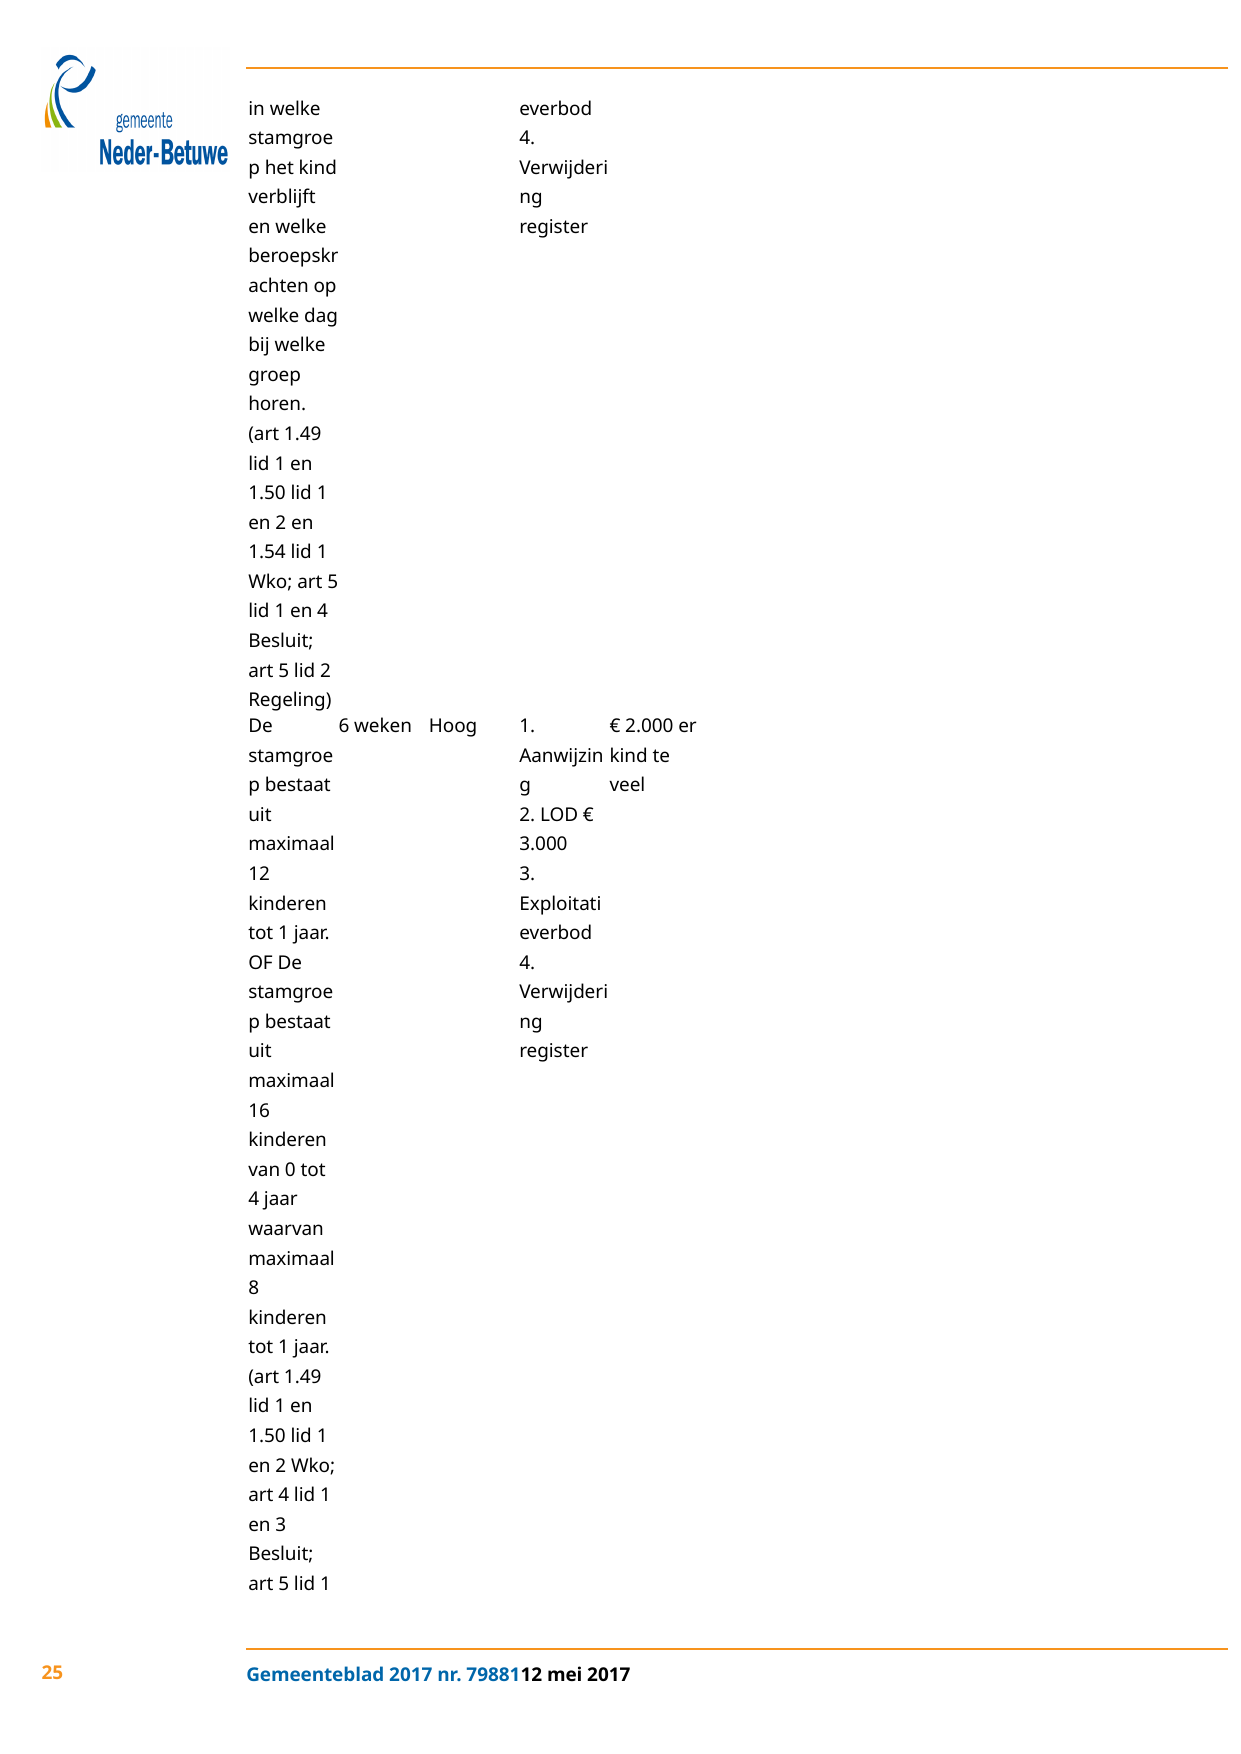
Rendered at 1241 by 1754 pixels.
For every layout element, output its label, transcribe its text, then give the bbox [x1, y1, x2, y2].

table_cell [338, 95, 429, 712]
table_cell in welke stamgroep het kind verblijft en welke beroepskrachten op welke dag bij welke groep horen. (art 1.49 lid 1 en 1.50 lid 1 en 2 en 1.54 lid 1 Wko; art 5 lid 1 en 4 Besluit; art 5 lid 2 Regeling) [248, 95, 338, 712]
table_cell [429, 95, 519, 712]
table_cell € 2.000 er kind te veel [609, 712, 700, 1596]
table_cell Hoog [429, 712, 519, 1596]
table_cell De stamgroep bestaat uit maximaal 12 kinderen tot 1 jaar. OF De stamgroep bestaat uit maximaal 16 kinderen van 0 tot 4 jaar waarvan maximaal 8 kinderen tot 1 jaar. (art 1.49 lid 1 en 1.50 lid 1 en 2 Wko; art 4 lid 1 en 3 Besluit; art 5 lid 1 [248, 712, 338, 1596]
table_cell [609, 95, 700, 712]
table_cell 6 weken [338, 712, 429, 1596]
table_cell everbod 4. Verwijdering register [519, 95, 609, 712]
picture [41, 47, 231, 172]
table_cell 1. Aanwijzing 2. LOD € 3.000 3. Exploitatieverbod 4. Verwijdering register [519, 712, 609, 1596]
